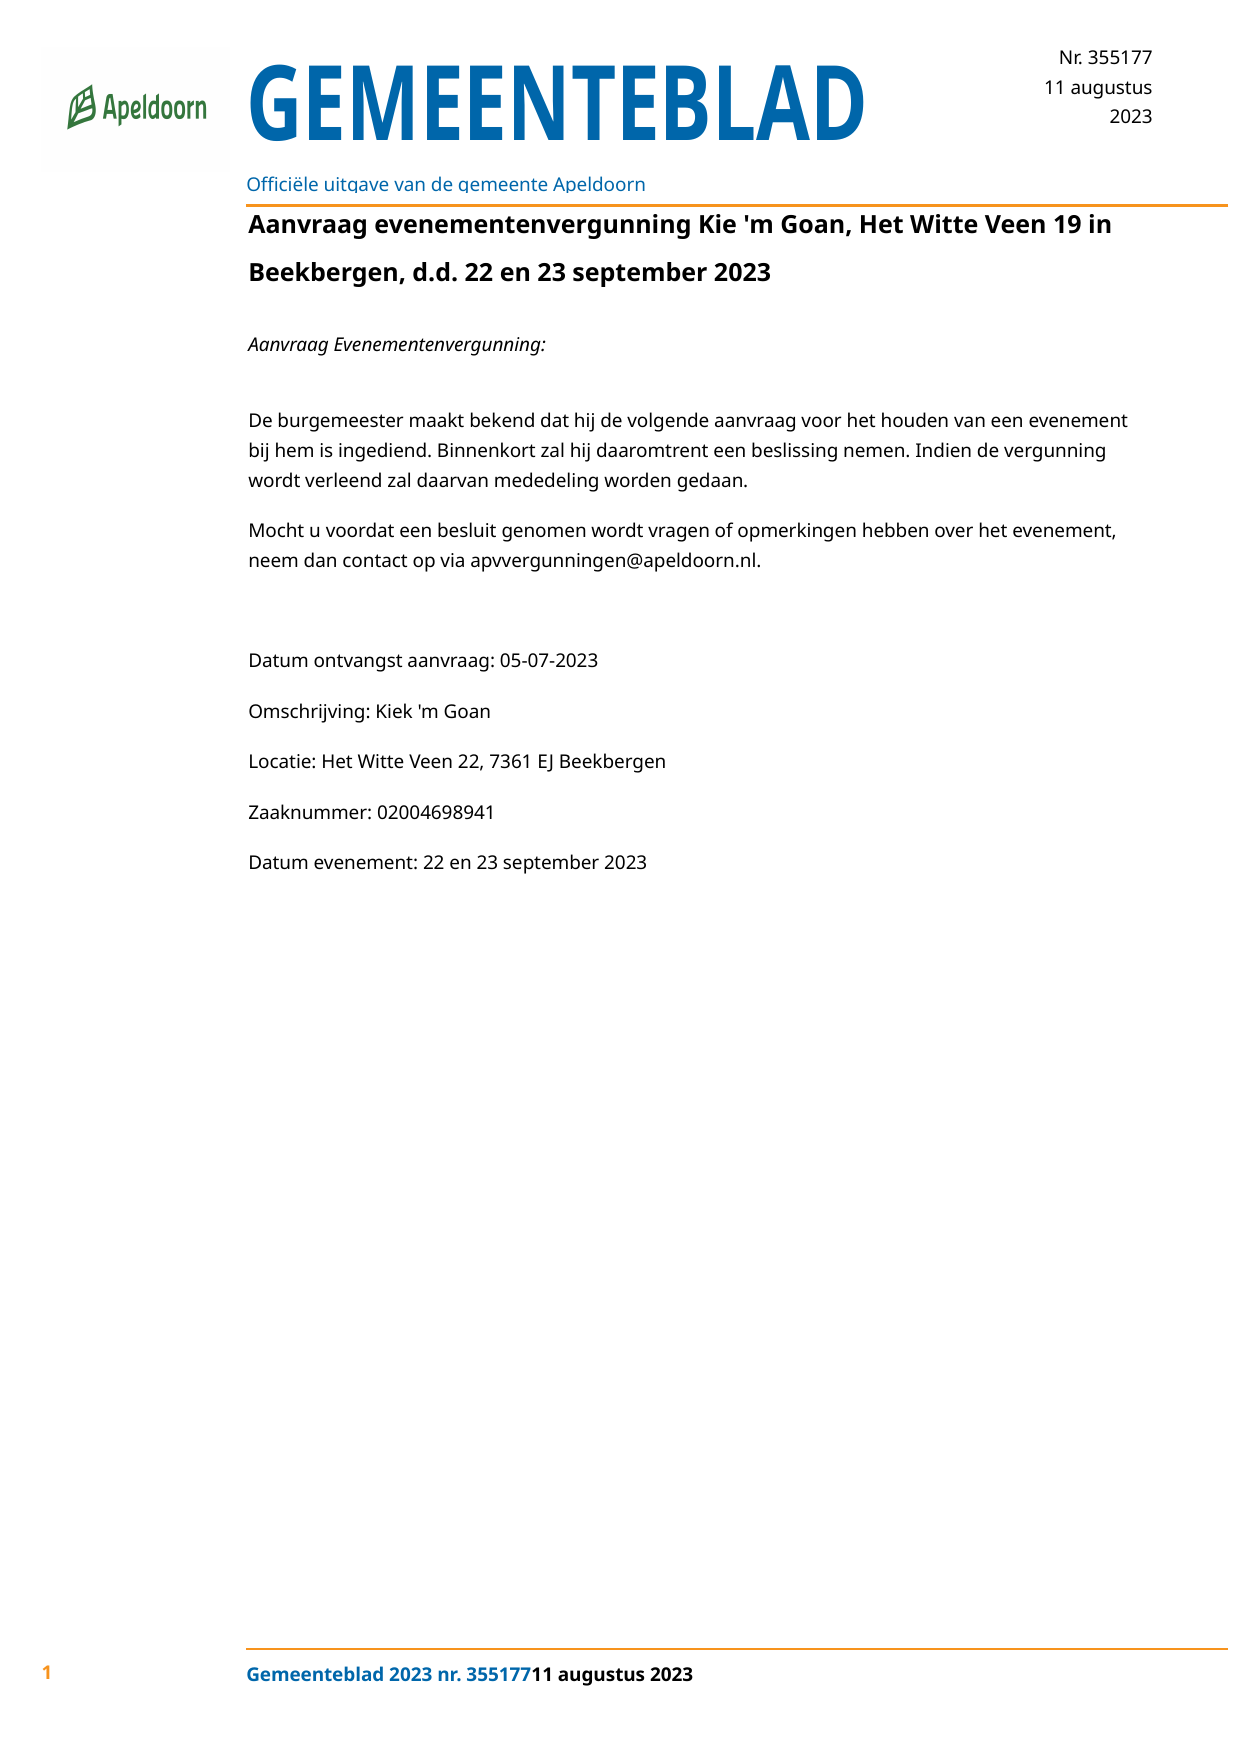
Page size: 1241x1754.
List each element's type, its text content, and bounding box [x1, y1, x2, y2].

text Aanvraag evenementenvergunning Kie 'm Goan, Het Witte Veen 19 in Beekbergen, d.d. 22 en 23 september 2023 [248, 207, 1152, 288]
text Locatie: Het Witte Veen 22, 7361 EJ Beekbergen [248, 748, 1152, 774]
text Datum ontvangst aanvraag: 05-07-2023 [248, 648, 1152, 673]
text Zaaknummer: 02004698941 [248, 799, 1152, 824]
text Aanvraag Evenementenvergunning: [248, 331, 1152, 357]
picture [41, 47, 231, 172]
text Omschrijving: Kiek 'm Goan [248, 698, 1152, 724]
text De burgemeester maakt bekend dat hij de volgende aanvraag voor het houden van een evenement bij hem is ingediend. Binnenkort zal hij daaromtrent een beslissing nemen. Indien de vergunning wordt verleend zal daarvan mededeling worden gedaan. [248, 408, 1152, 492]
text Datum evenement: 22 en 23 september 2023 [248, 849, 1152, 875]
text Mocht u voordat een besluit genomen wordt vragen of opmerkingen hebben over het evenement, neem dan contact op via apvvergunningen@apeldoorn.nl. [248, 517, 1152, 572]
